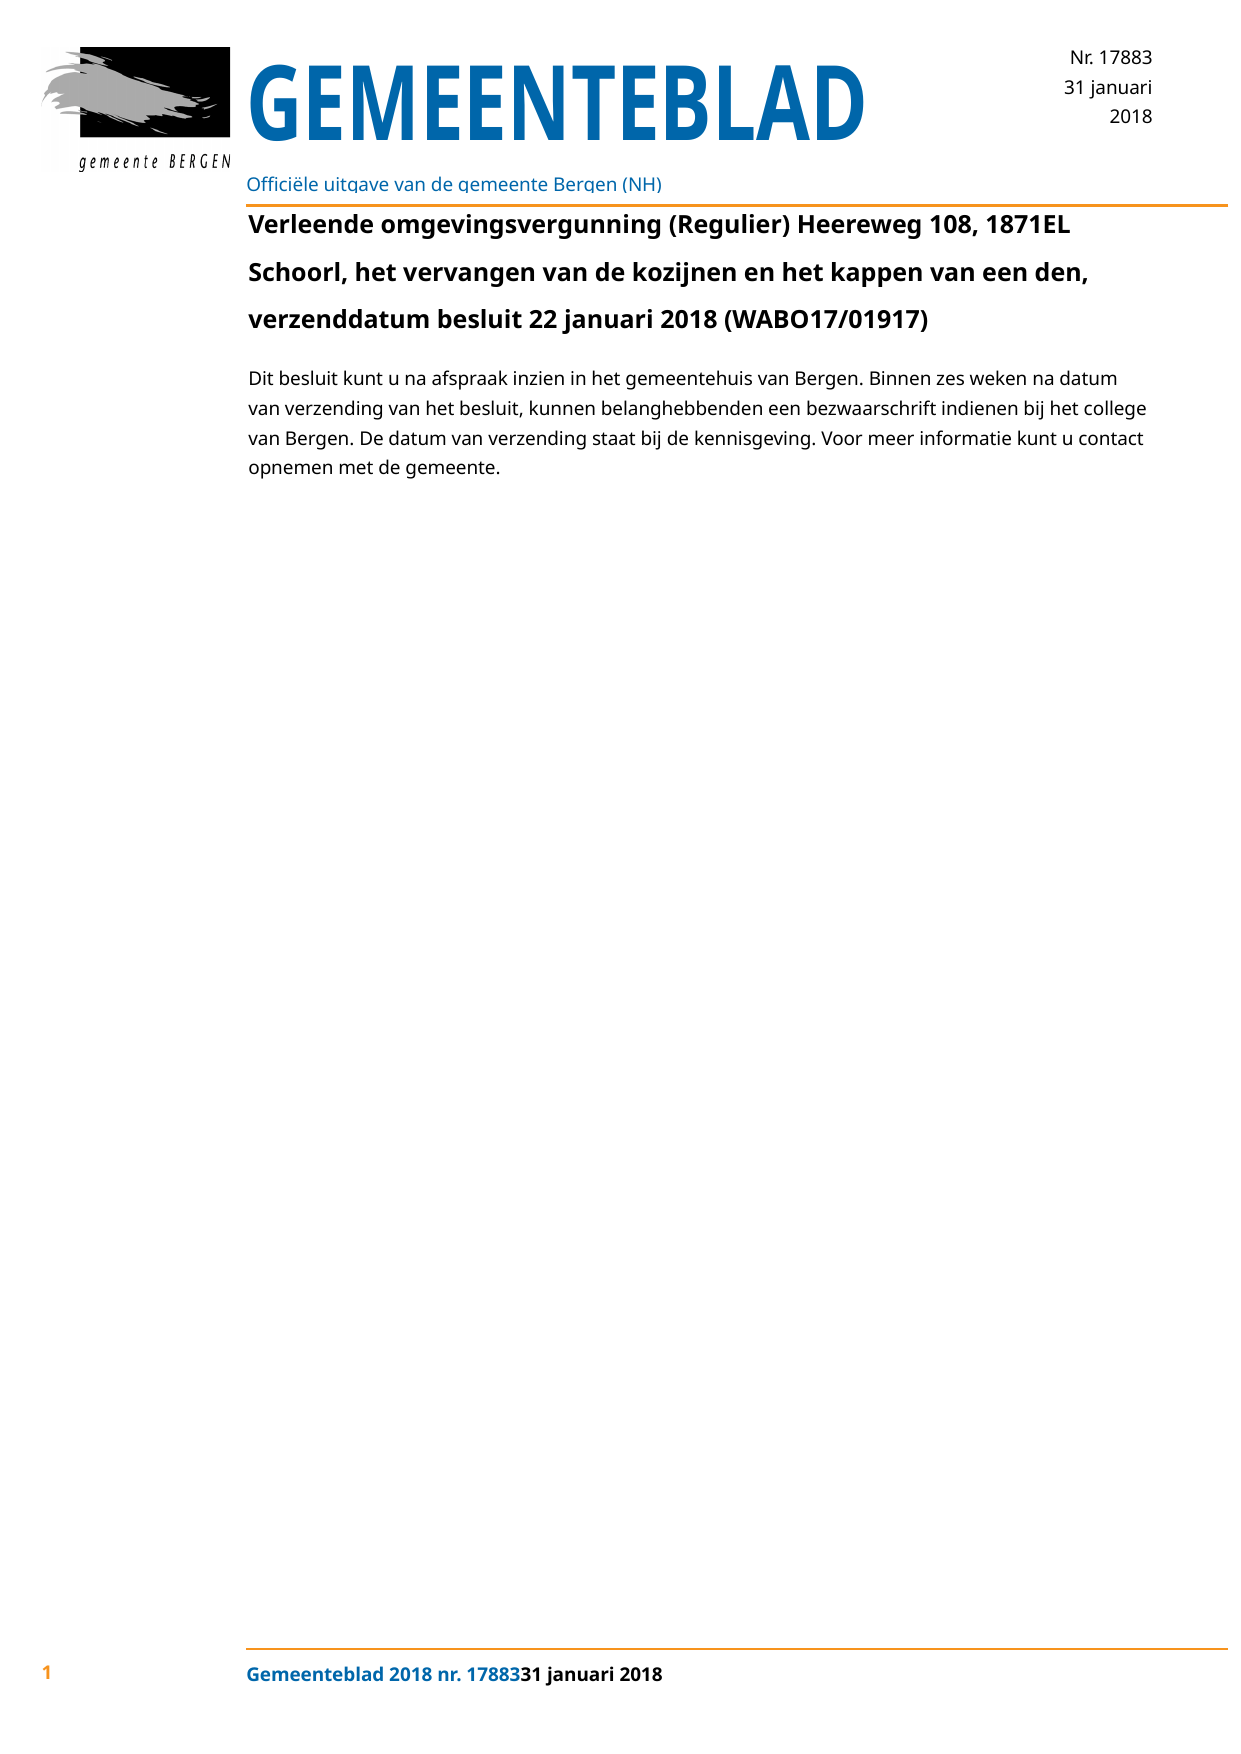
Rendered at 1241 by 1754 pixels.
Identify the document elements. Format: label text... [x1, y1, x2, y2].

picture [41, 47, 231, 172]
text Dit besluit kunt u na afspraak inzien in het gemeentehuis van Bergen. Binnen zes weken na datum van verzending van het besluit, kunnen belanghebbenden een bezwaarschrift indienen bij het college van Bergen. De datum van verzending staat bij de kennisgeving. Voor meer informatie kunt u contact opnemen met de gemeente. [248, 366, 1152, 480]
text Verleende omgevingsvergunning (Regulier) Heereweg 108, 1871EL Schoorl, het vervangen van de kozijnen en het kappen van een den, verzenddatum besluit 22 januari 2018 (WABO17/01917) [248, 207, 1152, 336]
